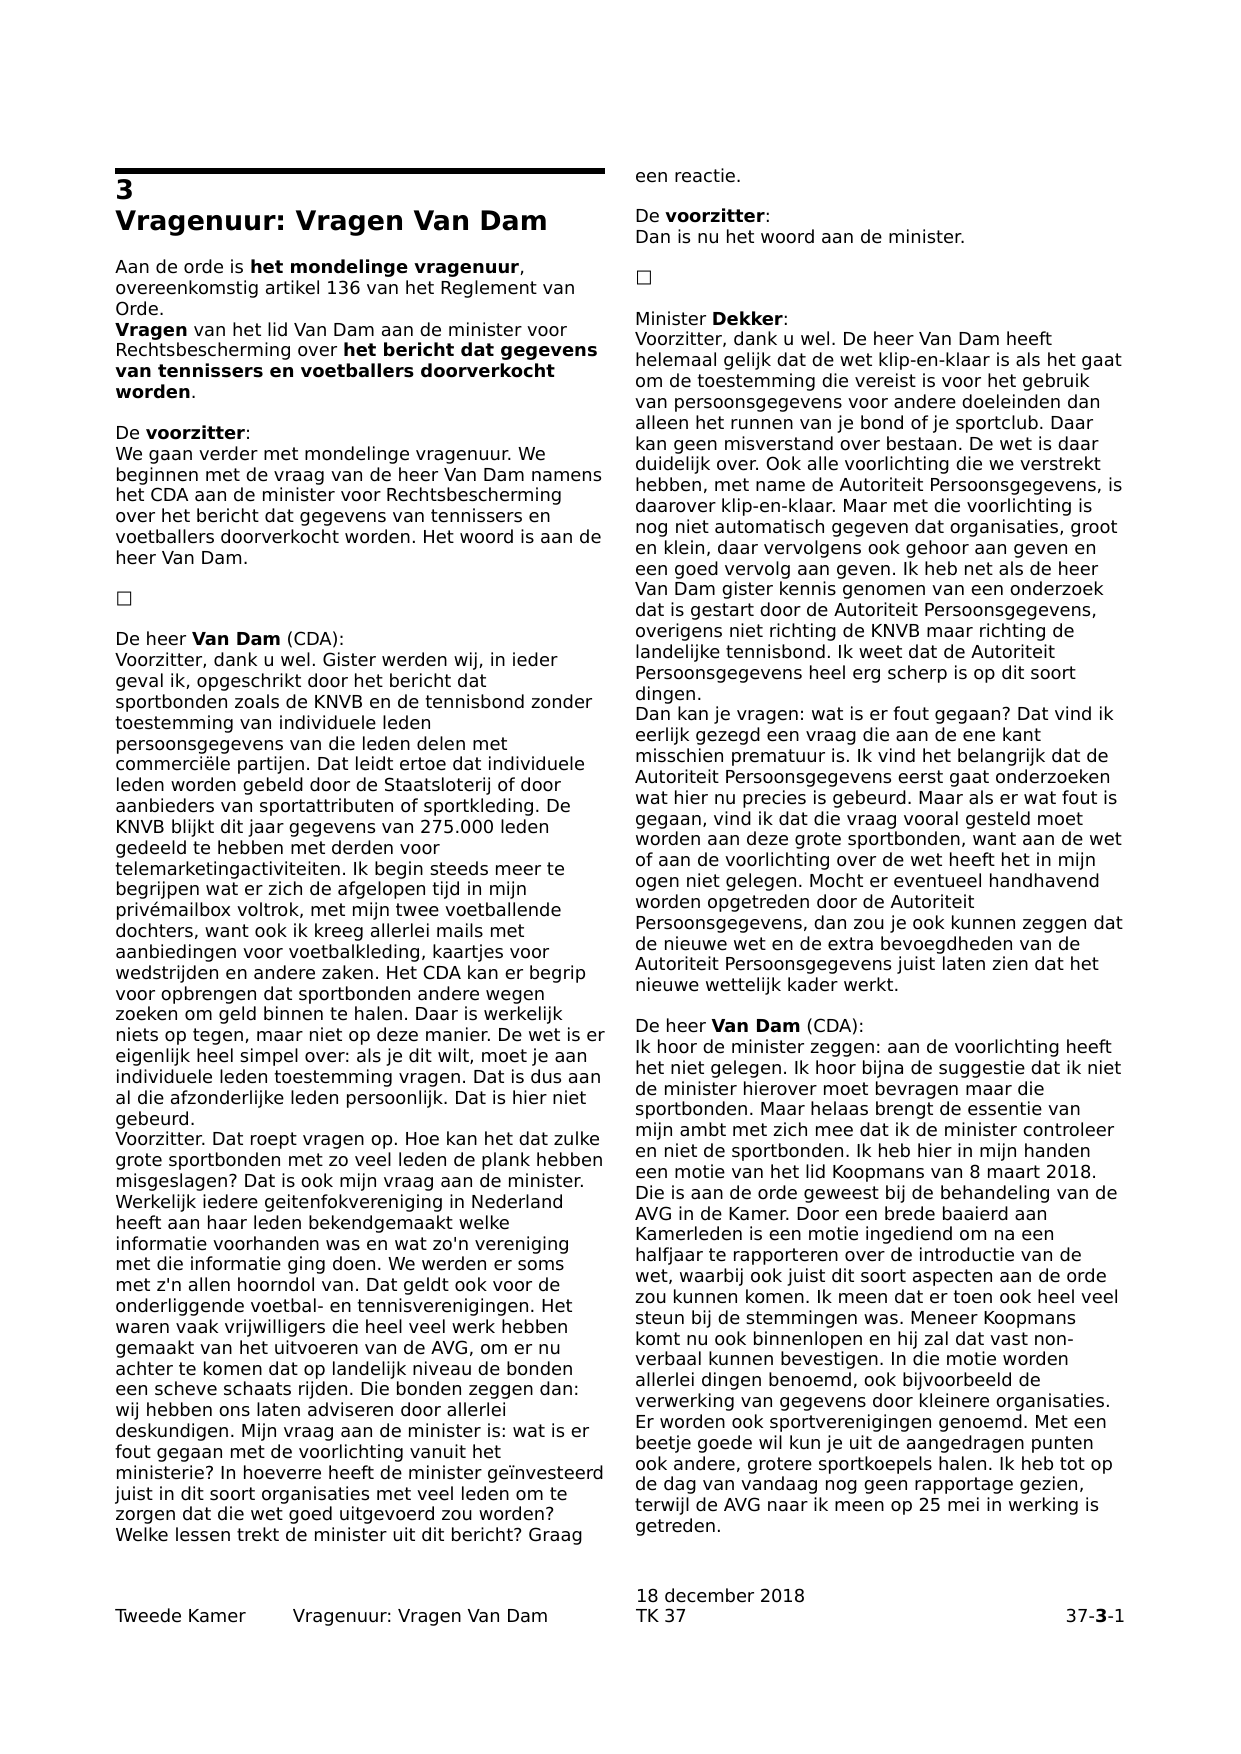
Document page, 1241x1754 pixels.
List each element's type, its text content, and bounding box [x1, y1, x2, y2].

text De voorzitter: [635, 206, 1125, 227]
text We gaan verder met mondelinge vragenuur. We beginnen met de vraag van de heer Van Dam namens het CDA aan de minister voor Rechtsbescherming over het bericht dat gegevens van tennissers en voetballers doorverkocht worden. Het woord is aan de heer Van Dam. [115, 443, 605, 568]
text Dan is nu het woord aan de minister. [635, 227, 1125, 248]
text De heer Van Dam (CDA): [115, 629, 605, 650]
text De voorzitter: [115, 423, 605, 443]
text De heer Van Dam (CDA): [635, 1016, 1125, 1037]
text Minister Dekker: [635, 308, 1125, 329]
text Dan kan je vragen: wat is er fout gegaan? Dat vind ik eerlijk gezegd een vraag die aan de ene kant misschien prematuur is. Ik vind het belangrijk dat de Autoriteit Persoonsgegevens eerst gaat onderzoeken wat hier nu precies is gebeurd. Maar als er wat fout is gegaan, vind ik dat die vraag vooral gesteld moet worden aan deze grote sportbonden, want aan de wet of aan de voorlichting over de wet heeft het in mijn ogen niet gelegen. Mocht er eventueel handhavend worden opgetreden door de Autoriteit Persoonsgegevens, dan zou je ook kunnen zeggen dat de nieuwe wet en de extra bevoegdheden van de Autoriteit Persoonsgegevens juist laten zien dat het nieuwe wettelijk kader werkt. [635, 704, 1125, 996]
text ⬜ [635, 268, 1125, 288]
text Voorzitter, dank u wel. De heer Van Dam heeft helemaal gelijk dat de wet klip-en-klaar is als het gaat om de toestemming die vereist is voor het gebruik van persoonsgegevens voor andere doeleinden dan alleen het runnen van je bond of je sportclub. Daar kan geen misverstand over bestaan. De wet is daar duidelijk over. Ook alle voorlichting die we verstrekt hebben, met name de Autoriteit Persoonsgegevens, is daarover klip-en-klaar. Maar met die voorlichting is nog niet automatisch gegeven dat organisaties, groot en klein, daar vervolgens ook gehoor aan geven en een goed vervolg aan geven. Ik heb net als de heer Van Dam gister kennis genomen van een onderzoek dat is gestart door de Autoriteit Persoonsgegevens, overigens niet richting de KNVB maar richting de landelijke tennisbond. Ik weet dat de Autoriteit Persoonsgegevens heel erg scherp is op dit soort dingen. [635, 329, 1125, 704]
text ⬜ [115, 588, 605, 609]
text Voorzitter. Dat roept vragen op. Hoe kan het dat zulke grote sportbonden met zo veel leden de plank hebben misgeslagen? Dat is ook mijn vraag aan de minister. Werkelijk iedere geitenfokvereniging in Nederland heeft aan haar leden bekendgemaakt welke informatie voorhanden was en wat zo'n vereniging met die informatie ging doen. We werden er soms met z'n allen hoorndol van. Dat geldt ook voor de onderliggende voetbal- en tennisverenigingen. Het waren vaak vrijwilligers die heel veel werk hebben gemaakt van het uitvoeren van de AVG, om er nu achter te komen dat op landelijk niveau de bonden een scheve schaats rijden. Die bonden zeggen dan: wij hebben ons laten adviseren door allerlei deskundigen. Mijn vraag aan de minister is: wat is er fout gegaan met de voorlichting vanuit het ministerie? In hoeverre heeft de minister geïnvesteerd juist in dit soort organisaties met veel leden om te zorgen dat die wet goed uitgevoerd zou worden? Welke lessen trekt de minister uit dit bericht? Graag [115, 1129, 605, 1546]
text Voorzitter, dank u wel. Gister werden wij, in ieder geval ik, opgeschrikt door het bericht dat sportbonden zoals de KNVB en de tennisbond zonder toestemming van individuele leden persoonsgegevens van die leden delen met commerciële partijen. Dat leidt ertoe dat individuele leden worden gebeld door de Staatsloterij of door aanbieders van sportattributen of sportkleding. De KNVB blijkt dit jaar gegevens van 275.000 leden gedeeld te hebben met derden voor telemarketingactiviteiten. Ik begin steeds meer te begrijpen wat er zich de afgelopen tijd in mijn privémailbox voltrok, met mijn twee voetballende dochters, want ook ik kreeg allerlei mails met aanbiedingen voor voetbalkleding, kaartjes voor wedstrijden en andere zaken. Het CDA kan er begrip voor opbrengen dat sportbonden andere wegen zoeken om geld binnen te halen. Daar is werkelijk niets op tegen, maar niet op deze manier. De wet is er eigenlijk heel simpel over: als je dit wilt, moet je aan individuele leden toestemming vragen. Dat is dus aan al die afzonderlijke leden persoonlijk. Dat is hier niet gebeurd. [115, 650, 605, 1129]
title 3 Vragenuur: Vragen Van Dam [115, 174, 605, 237]
text Ik hoor de minister zeggen: aan de voorlichting heeft het niet gelegen. Ik hoor bijna de suggestie dat ik niet de minister hierover moet bevragen maar die sportbonden. Maar helaas brengt de essentie van mijn ambt met zich mee dat ik de minister controleer en niet de sportbonden. Ik heb hier in mijn handen een motie van het lid Koopmans van 8 maart 2018. Die is aan de orde geweest bij de behandeling van de AVG in de Kamer. Door een brede baaierd aan Kamerleden is een motie ingediend om na een halfjaar te rapporteren over de introductie van de wet, waarbij ook juist dit soort aspecten aan de orde zou kunnen komen. Ik meen dat er toen ook heel veel steun bij de stemmingen was. Meneer Koopmans komt nu ook binnenlopen en hij zal dat vast non-verbaal kunnen bevestigen. In die motie worden allerlei dingen benoemd, ook bijvoorbeeld de verwerking van gegevens door kleinere organisaties. Er worden ook sportverenigingen genoemd. Met een beetje goede wil kun je uit de aangedragen punten ook andere, grotere sportkoepels halen. Ik heb tot op de dag van vandaag nog geen rapportage gezien, terwijl de AVG naar ik meen op 25 mei in werking is getreden. [635, 1037, 1125, 1537]
text Vragen van het lid Van Dam aan de minister voor Rechtsbescherming over het bericht dat gegevens van tennissers en voetballers doorverkocht worden. [115, 319, 605, 403]
text een reactie. [635, 165, 1125, 186]
text Aan de orde is het mondelinge vragenuur, overeenkomstig artikel 136 van het Reglement van Orde. [115, 257, 605, 319]
